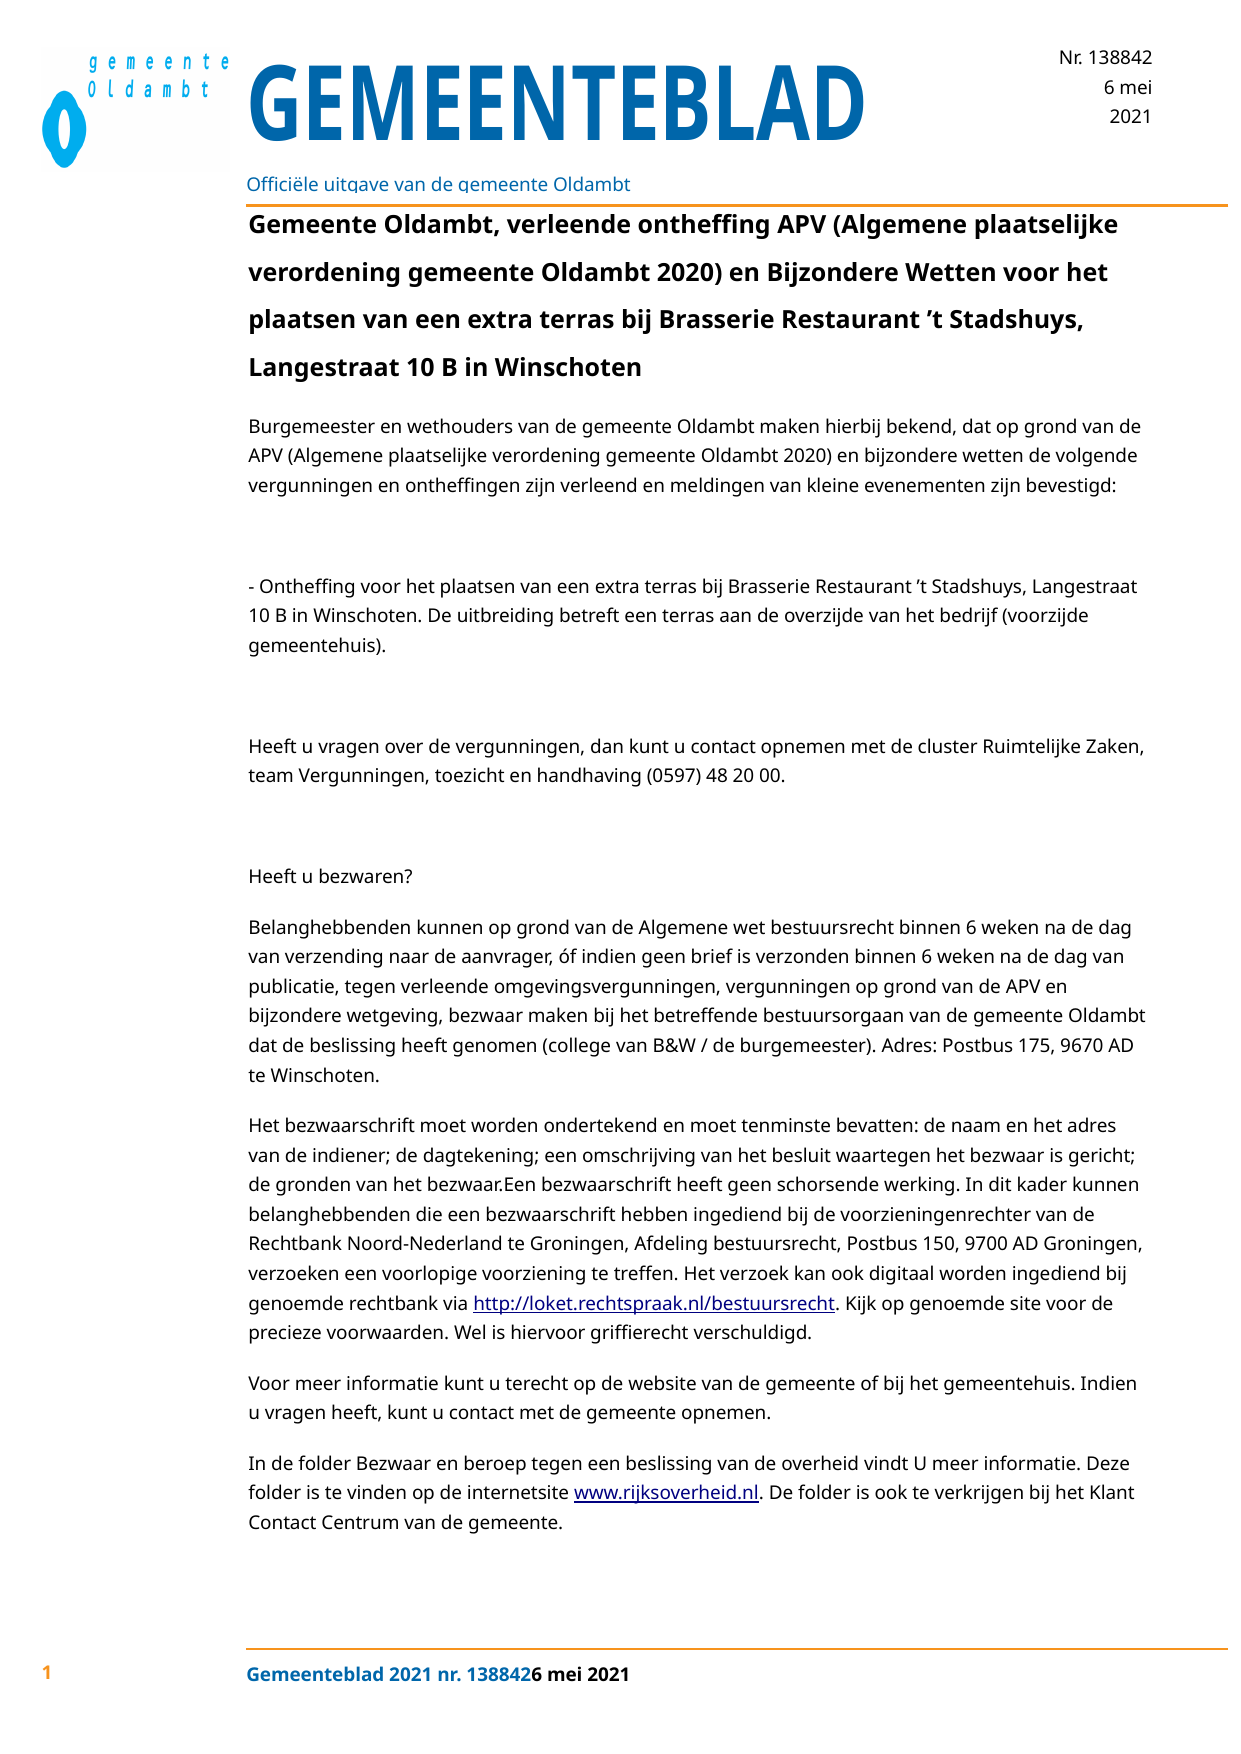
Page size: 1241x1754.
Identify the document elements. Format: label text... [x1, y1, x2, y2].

text - Ontheffing voor het plaatsen van een extra terras bij Brasserie Restaurant ’t Stadshuys, Langestraat 10 B in Winschoten. De uitbreiding betreft een terras aan de overzijde van het bedrijf (voorzijde gemeentehuis). [248, 573, 1152, 658]
text Voor meer informatie kunt u terecht op de website van de gemeente of bij het gemeentehuis. Indien u vragen heeft, kunt u contact met de gemeente opnemen. [248, 1370, 1152, 1425]
picture [41, 47, 231, 172]
text Heeft u bezwaren? [248, 863, 1152, 889]
text Burgemeester en wethouders van de gemeente Oldambt maken hierbij bekend, dat op grond van de APV (Algemene plaatselijke verordening gemeente Oldambt 2020) en bijzondere wetten de volgende vergunningen en ontheffingen zijn verleend en meldingen van kleine evenementen zijn bevestigd: [248, 413, 1152, 498]
text Belanghebbenden kunnen op grond van de Algemene wet bestuursrecht binnen 6 weken na de dag van verzending naar de aanvrager, óf indien geen brief is verzonden binnen 6 weken na de dag van publicatie, tegen verleende omgevingsvergunningen, vergunningen op grond van de APV en bijzondere wetgeving, bezwaar maken bij het betreffende bestuursorgaan van de gemeente Oldambt dat de beslissing heeft genomen (college van B&W / de burgemeester). Adres: Postbus 175, 9670 AD te Winschoten. [248, 914, 1152, 1088]
text In de folder Bezwaar en beroep tegen een beslissing van de overheid vindt U meer informatie. Deze folder is te vinden op de internetsite www.rijksoverheid.nl. De folder is ook te verkrijgen bij het Klant Contact Centrum van de gemeente. [248, 1450, 1152, 1535]
text Gemeente Oldambt, verleende ontheffing APV (Algemene plaatselijke verordening gemeente Oldambt 2020) en Bijzondere Wetten voor het plaatsen van een extra terras bij Brasserie Restaurant ’t Stadshuys, Langestraat 10 B in Winschoten [248, 207, 1152, 384]
text Heeft u vragen over de vergunningen, dan kunt u contact opnemen met de cluster Ruimtelijke Zaken, team Vergunningen, toezicht en handhaving (0597) 48 20 00. [248, 733, 1152, 788]
text Het bezwaarschrift moet worden ondertekend en moet tenminste bevatten: de naam en het adres van de indiener; de dagtekening; een omschrijving van het besluit waartegen het bezwaar is gericht; de gronden van het bezwaar.Een bezwaarschrift heeft geen schorsende werking. In dit kader kunnen belanghebbenden die een bezwaarschrift hebben ingediend bij de voorzieningenrechter van de Rechtbank Noord-Nederland te Groningen, Afdeling bestuursrecht, Postbus 150, 9700 AD Groningen, verzoeken een voorlopige voorziening te treffen. Het verzoek kan ook digitaal worden ingediend bij genoemde rechtbank via http://loket.rechtspraak.nl/bestuursrecht. Kijk op genoemde site voor de precieze voorwaarden. Wel is hiervoor griffierecht verschuldigd. [248, 1112, 1152, 1345]
